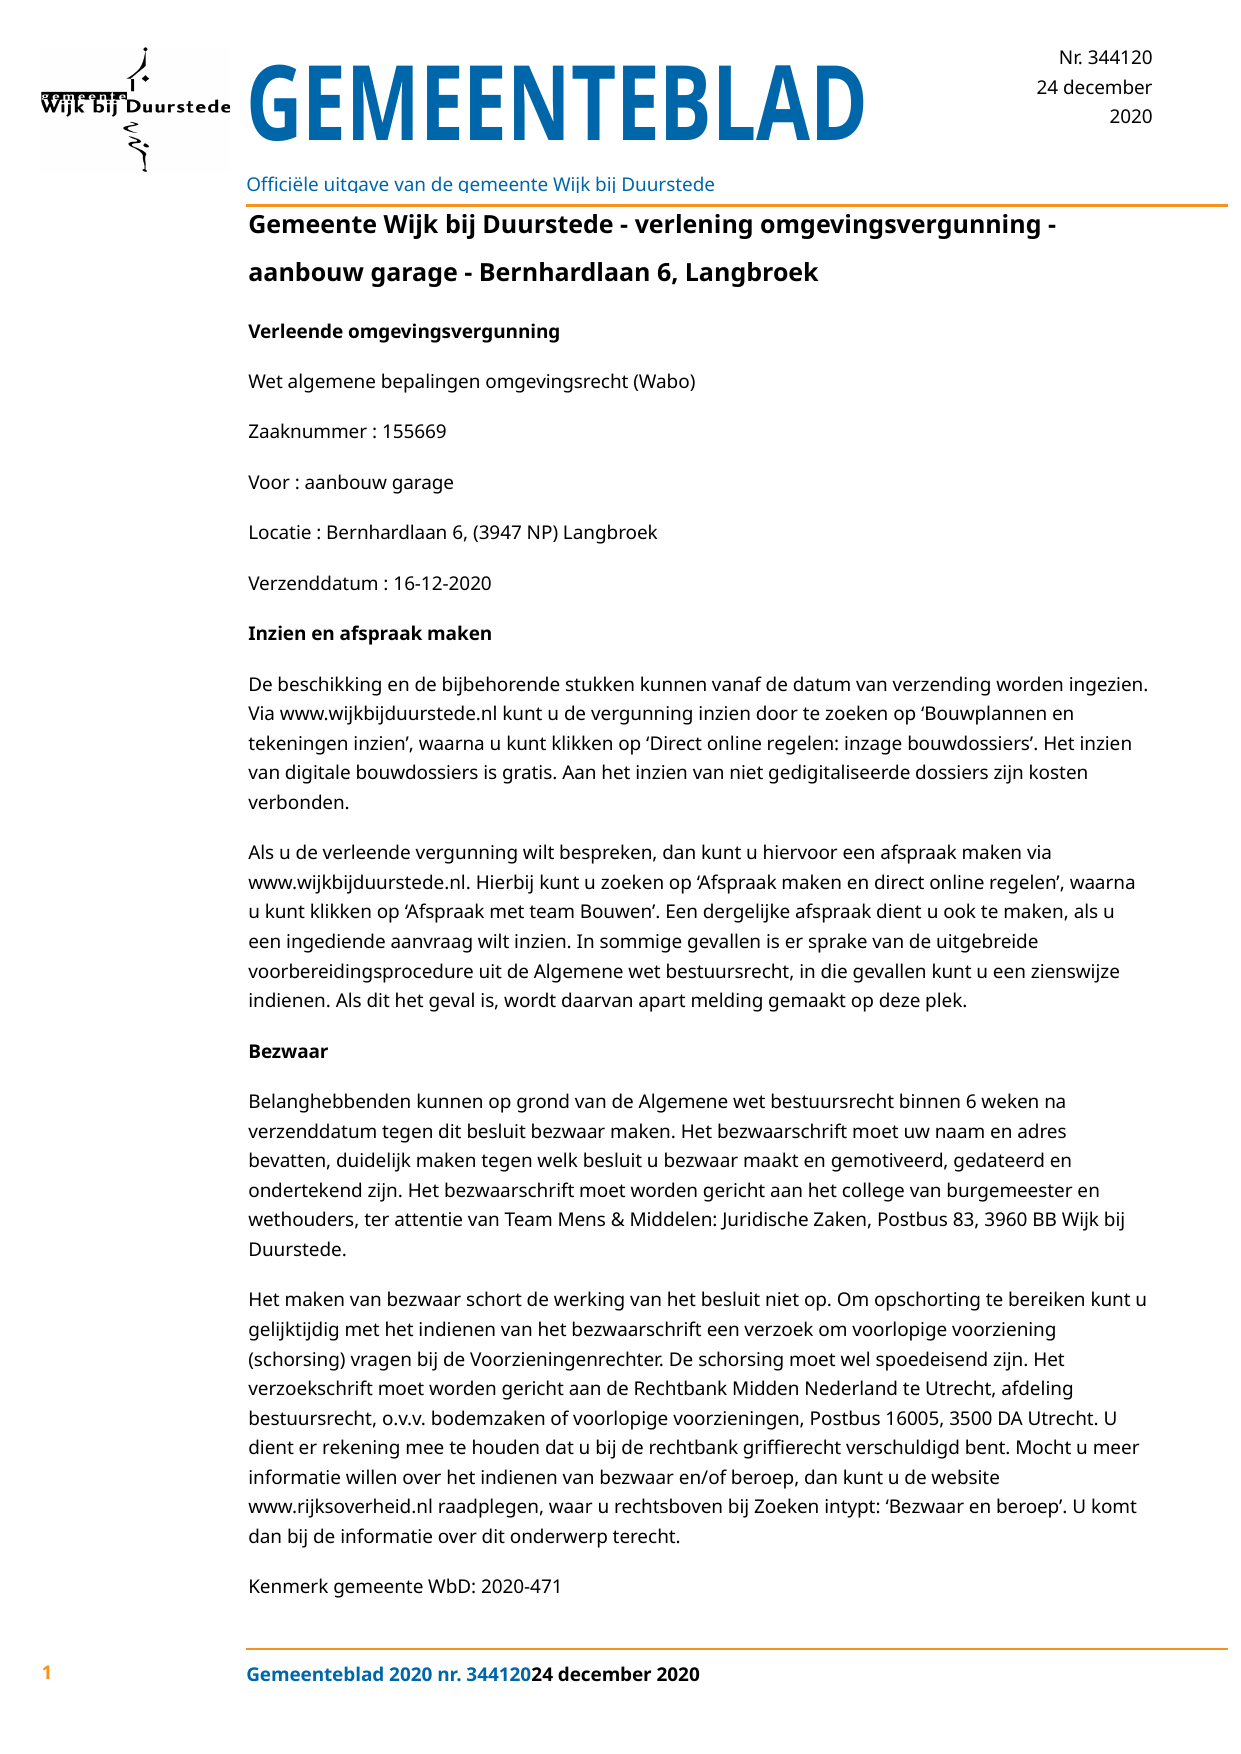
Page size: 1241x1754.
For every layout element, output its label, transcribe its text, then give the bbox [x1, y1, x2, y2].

text Verleende omgevingsvergunning [248, 318, 1152, 344]
text Als u de verleende vergunning wilt bespreken, dan kunt u hiervoor een afspraak maken via www.wijkbijduurstede.nl. Hierbij kunt u zoeken op ‘Afspraak maken en direct online regelen’, waarna u kunt klikken op ‘Afspraak met team Bouwen’. Een dergelijke afspraak dient u ook te maken, als u een ingediende aanvraag wilt inzien. In sommige gevallen is er sprake van de uitgebreide voorbereidingsprocedure uit de Algemene wet bestuursrecht, in die gevallen kunt u een zienswijze indienen. Als dit het geval is, wordt daarvan apart melding gemaakt op deze plek. [248, 839, 1152, 1013]
text Inzien en afspraak maken [248, 620, 1152, 646]
text Het maken van bezwaar schort de werking van het besluit niet op. Om opschorting te bereiken kunt u gelijktijdig met het indienen van het bezwaarschrift een verzoek om voorlopige voorziening (schorsing) vragen bij de Voorzieningenrechter. De schorsing moet wel spoedeisend zijn. Het verzoekschrift moet worden gericht aan de Rechtbank Midden Nederland te Utrecht, afdeling bestuursrecht, o.v.v. bodemzaken of voorlopige voorzieningen, Postbus 16005, 3500 DA Utrecht. U dient er rekening mee te houden dat u bij de rechtbank griffierecht verschuldigd bent. Mocht u meer informatie willen over het indienen van bezwaar en/of beroep, dan kunt u de website www.rijksoverheid.nl raadplegen, waar u rechtsboven bij Zoeken intypt: ‘Bezwaar en beroep’. U komt dan bij de informatie over dit onderwerp terecht. [248, 1287, 1152, 1549]
text Verzenddatum : 16-12-2020 [248, 570, 1152, 596]
text Locatie : Bernhardlaan 6, (3947 NP) Langbroek [248, 519, 1152, 545]
picture [41, 47, 231, 172]
text Kenmerk gemeente WbD: 2020-471 [248, 1574, 1152, 1599]
text Zaaknummer : 155669 [248, 419, 1152, 444]
text Bezwaar [248, 1038, 1152, 1064]
text Belanghebbenden kunnen op grond van de Algemene wet bestuursrecht binnen 6 weken na verzenddatum tegen dit besluit bezwaar maken. Het bezwaarschrift moet uw naam en adres bevatten, duidelijk maken tegen welk besluit u bezwaar maakt en gemotiveerd, gedateerd en ondertekend zijn. Het bezwaarschrift moet worden gericht aan het college van burgemeester en wethouders, ter attentie van Team Mens & Middelen: Juridische Zaken, Postbus 83, 3960 BB Wijk bij Duurstede. [248, 1088, 1152, 1262]
text Voor : aanbouw garage [248, 469, 1152, 495]
text Wet algemene bepalingen omgevingsrecht (Wabo) [248, 368, 1152, 394]
text Gemeente Wijk bij Duurstede - verlening omgevingsvergunning - aanbouw garage - Bernhardlaan 6, Langbroek [248, 207, 1152, 288]
text De beschikking en de bijbehorende stukken kunnen vanaf de datum van verzending worden ingezien. Via www.wijkbijduurstede.nl kunt u de vergunning inzien door te zoeken op ‘Bouwplannen en tekeningen inzien’, waarna u kunt klikken op ‘Direct online regelen: inzage bouwdossiers’. Het inzien van digitale bouwdossiers is gratis. Aan het inzien van niet gedigitaliseerde dossiers zijn kosten verbonden. [248, 671, 1152, 815]
